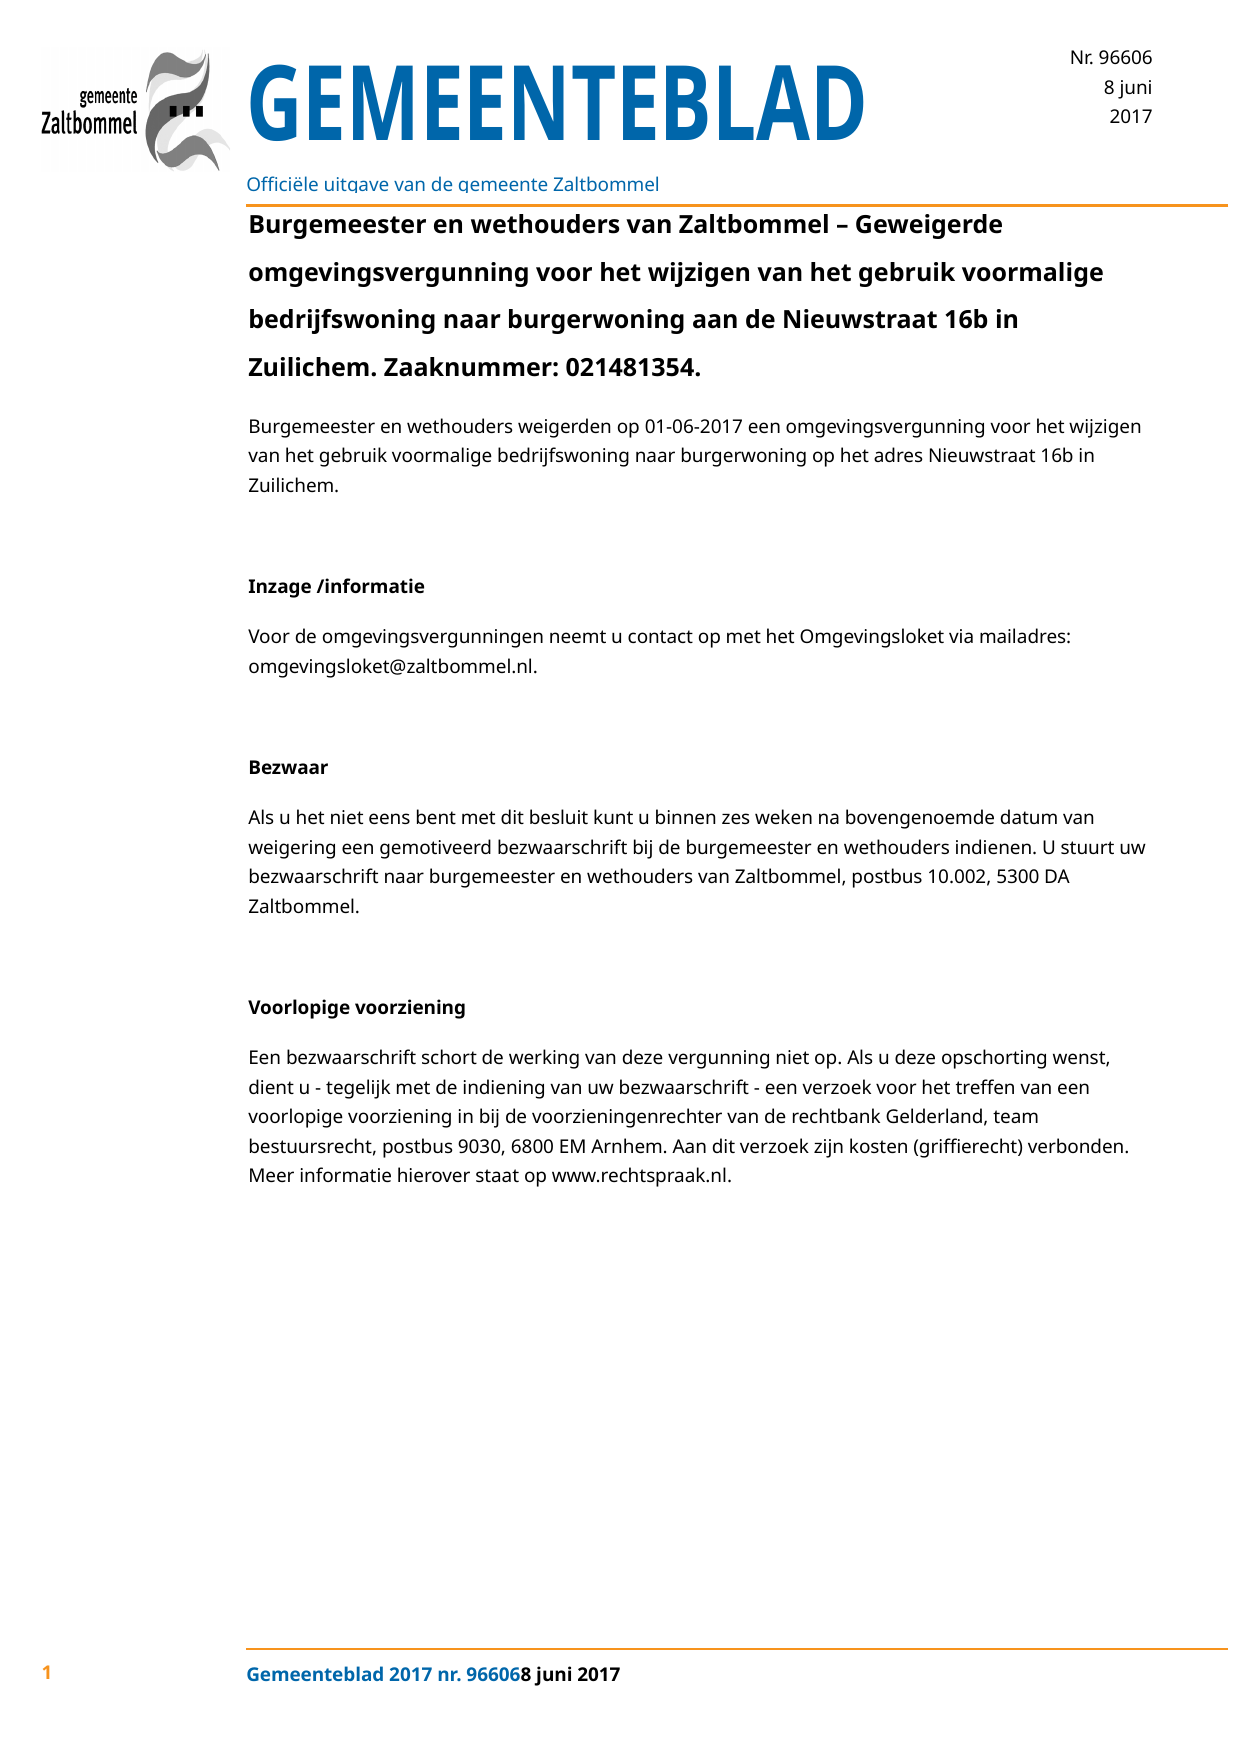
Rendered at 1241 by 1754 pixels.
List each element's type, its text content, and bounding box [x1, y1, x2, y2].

text Burgemeester en wethouders van Zaltbommel – Geweigerde omgevingsvergunning voor het wijzigen van het gebruik voormalige bedrijfswoning naar burgerwoning aan de Nieuwstraat 16b in Zuilichem. Zaaknummer: 021481354. [248, 207, 1152, 384]
picture [41, 47, 231, 172]
text Als u het niet eens bent met dit besluit kunt u binnen zes weken na bovengenoemde datum van weigering een gemotiveerd bezwaarschrift bij de burgemeester en wethouders indienen. U stuurt uw bezwaarschrift naar burgemeester en wethouders van Zaltbommel, postbus 10.002, 5300 DA Zaltbommel. [248, 804, 1152, 919]
text Inzage /informatie [248, 573, 1152, 599]
text Een bezwaarschrift schort de werking van deze vergunning niet op. Als u deze opschorting wenst, dient u - tegelijk met de indiening van uw bezwaarschrift - een verzoek voor het treffen van een voorlopige voorziening in bij de voorzieningenrechter van de rechtbank Gelderland, team bestuursrecht, postbus 9030, 6800 EM Arnhem. Aan dit verzoek zijn kosten (griffierecht) verbonden. Meer informatie hierover staat op www.rechtspraak.nl. [248, 1044, 1152, 1188]
text Voor de omgevingsvergunningen neemt u contact op met het Omgevingsloket via mailadres: omgevingsloket@zaltbommel.nl. [248, 623, 1152, 679]
text Burgemeester en wethouders weigerden op 01-06-2017 een omgevingsvergunning voor het wijzigen van het gebruik voormalige bedrijfswoning naar burgerwoning op het adres Nieuwstraat 16b in Zuilichem. [248, 413, 1152, 498]
text Voorlopige voorziening [248, 994, 1152, 1020]
text Bezwaar [248, 754, 1152, 780]
